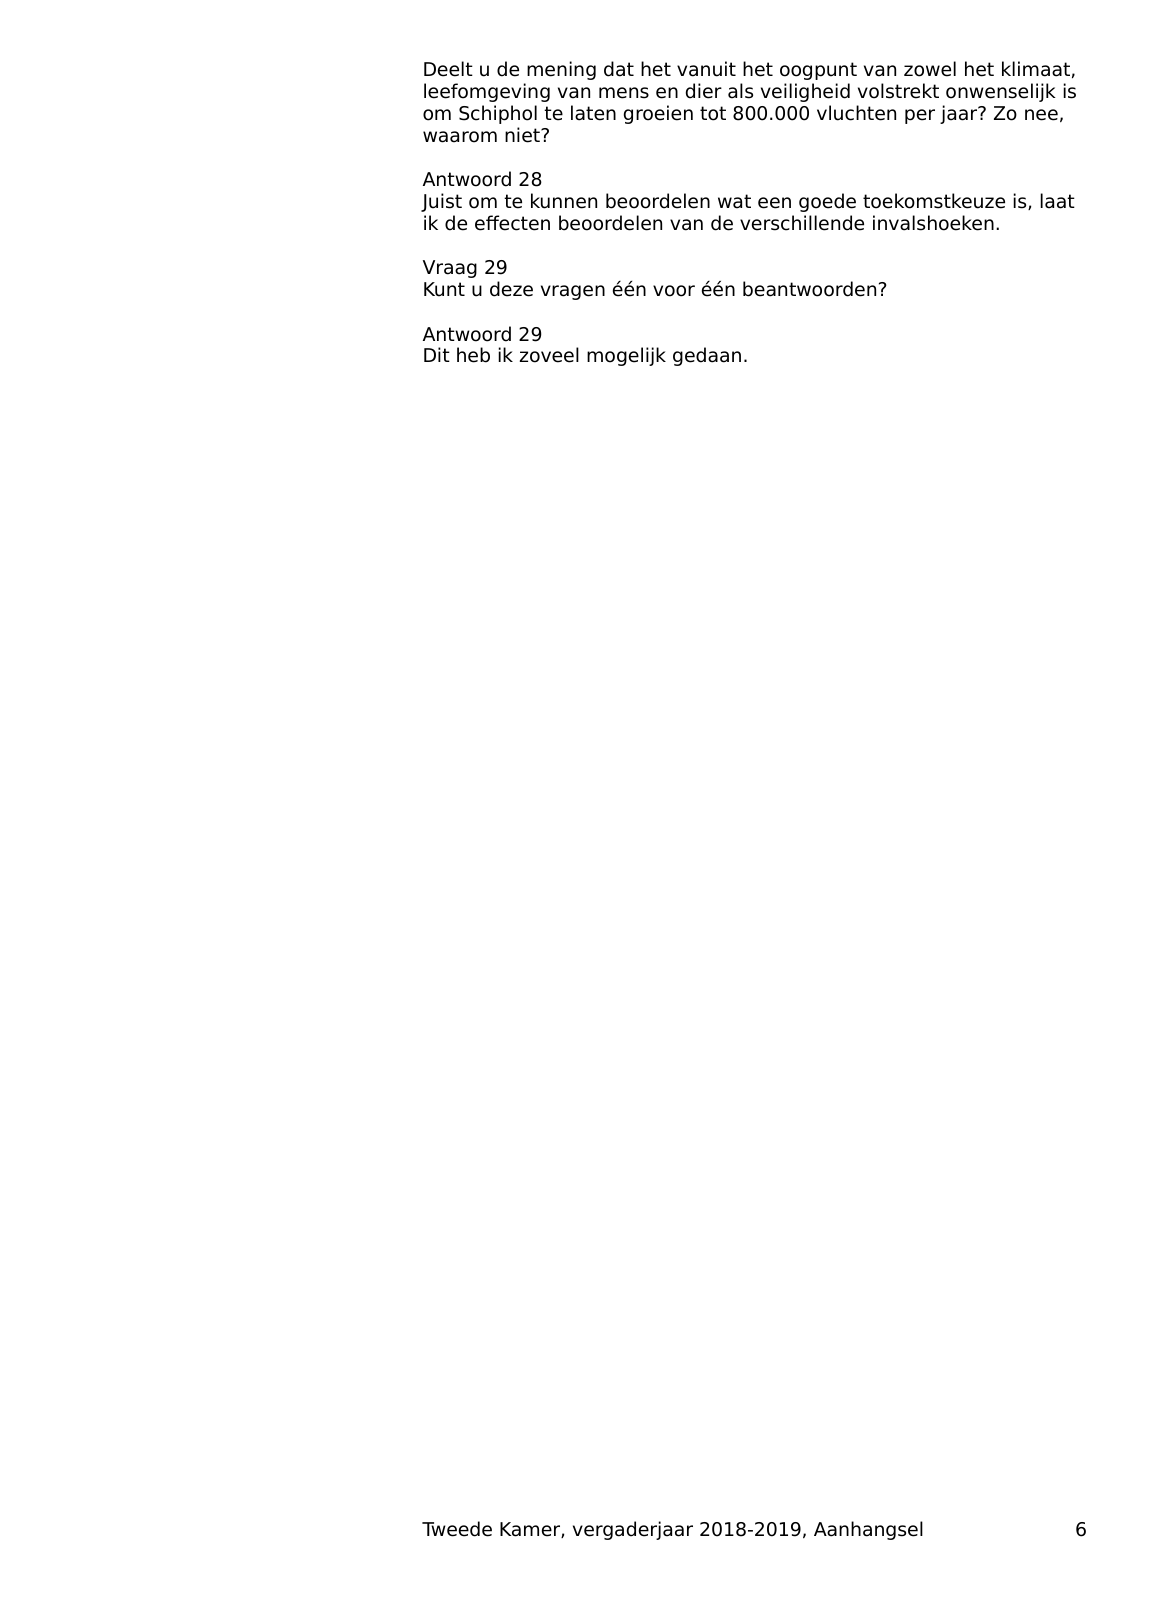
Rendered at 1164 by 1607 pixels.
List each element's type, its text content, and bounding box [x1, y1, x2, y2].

text Kunt u deze vragen één voor één beantwoorden? [422, 279, 1087, 301]
text Deelt u de mening dat het vanuit het oogpunt van zowel het klimaat, leefomgeving van mens en dier als veiligheid volstrekt onwenselijk is om Schiphol te laten groeien tot 800.000 vluchten per jaar? Zo nee, waarom niet? [422, 59, 1087, 147]
text Antwoord 29 [422, 323, 1087, 345]
text Vraag 29 [422, 257, 1087, 279]
text Antwoord 28 [422, 169, 1087, 191]
text Dit heb ik zoveel mogelijk gedaan. [422, 345, 1087, 367]
text Juist om te kunnen beoordelen wat een goede toekomstkeuze is, laat ik de effecten beoordelen van de verschillende invalshoeken. [422, 191, 1087, 235]
